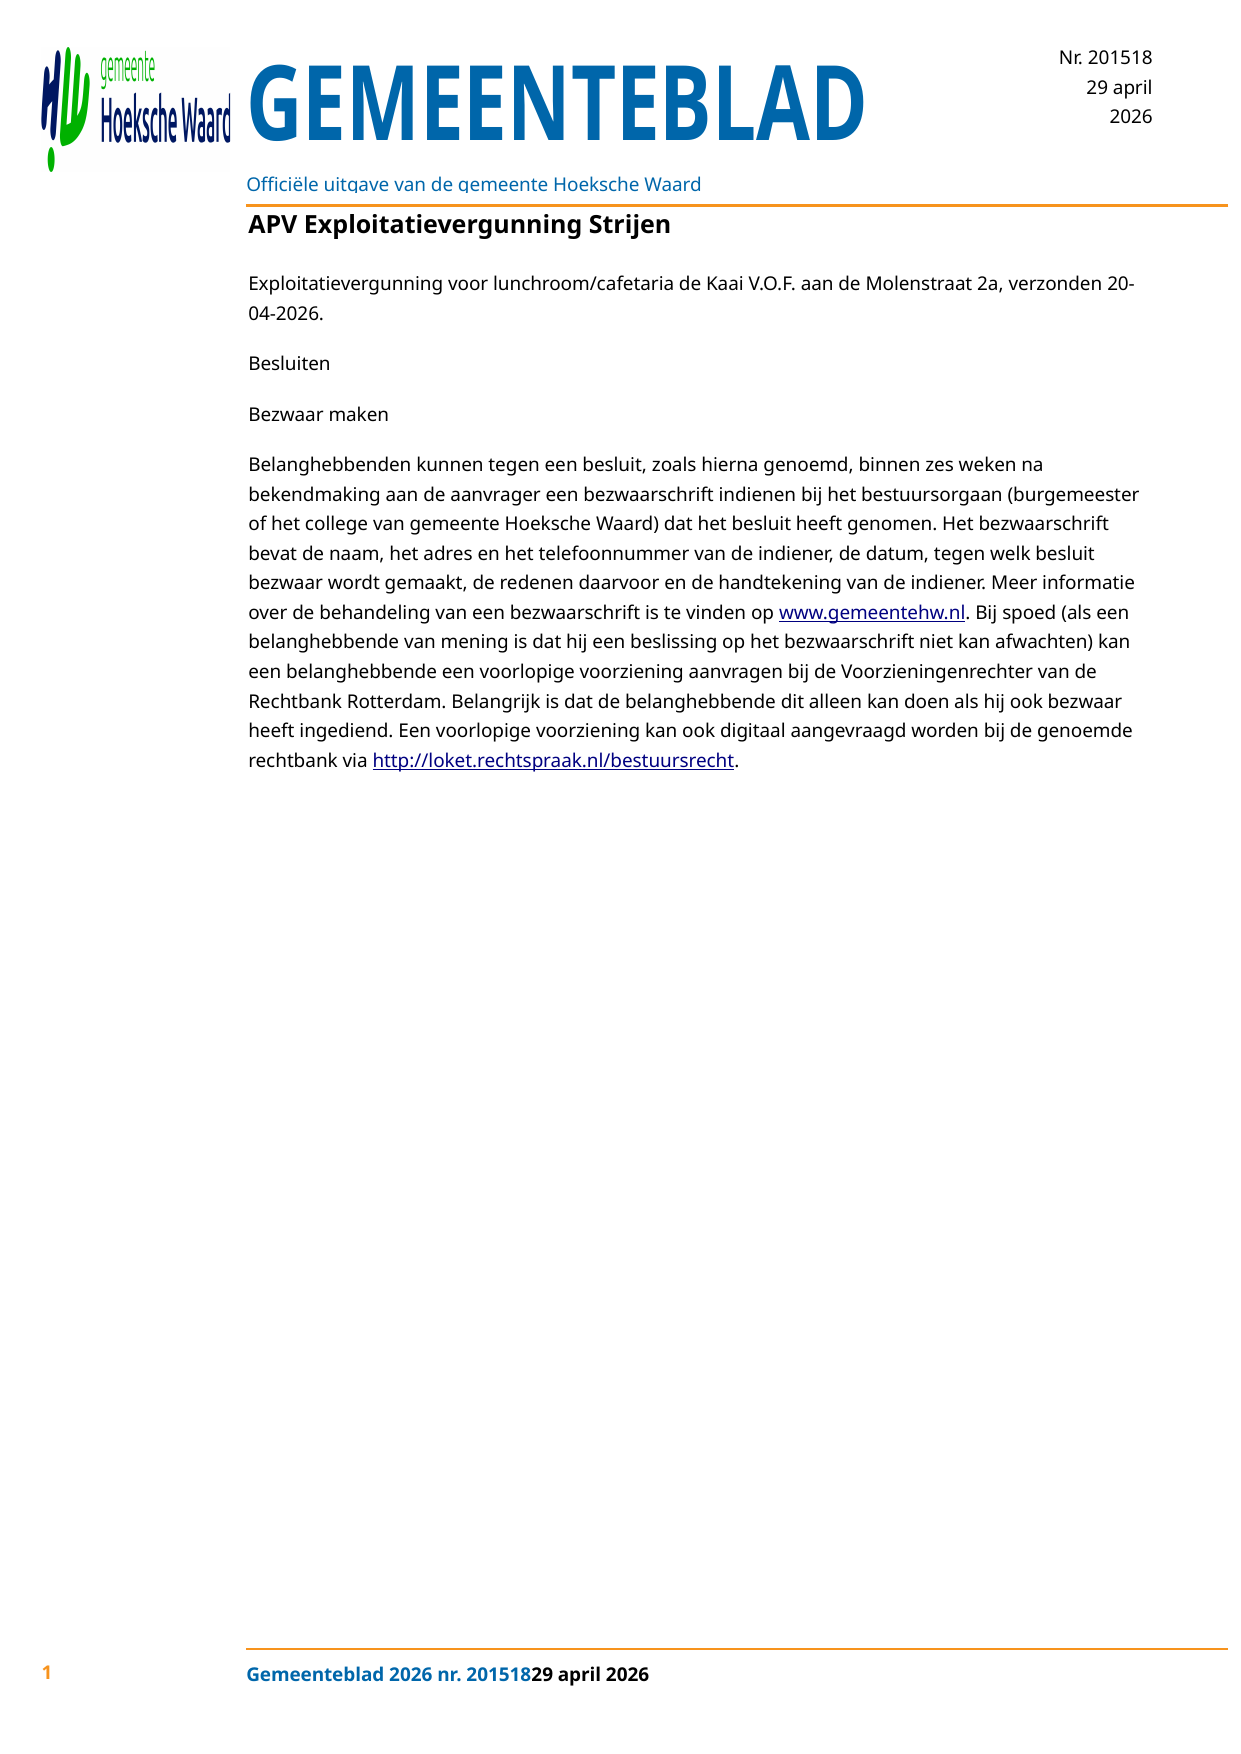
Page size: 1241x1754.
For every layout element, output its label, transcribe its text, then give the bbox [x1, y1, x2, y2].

text Bezwaar maken [248, 401, 1152, 426]
text Besluiten [248, 350, 1152, 376]
text Belanghebbenden kunnen tegen een besluit, zoals hierna genoemd, binnen zes weken na bekendmaking aan de aanvrager een bezwaarschrift indienen bij het bestuursorgaan (burgemeester of het college van gemeente Hoeksche Waard) dat het besluit heeft genomen. Het bezwaarschrift bevat de naam, het adres en het telefoonnummer van de indiener, de datum, tegen welk besluit bezwaar wordt gemaakt, de redenen daarvoor en de handtekening van de indiener. Meer informatie over de behandeling van een bezwaarschrift is te vinden op www.gemeentehw.nl. Bij spoed (als een belanghebbende van mening is dat hij een beslissing op het bezwaarschrift niet kan afwachten) kan een belanghebbende een voorlopige voorziening aanvragen bij de Voorzieningenrechter van de Rechtbank Rotterdam. Belangrijk is dat de belanghebbende dit alleen kan doen als hij ook bezwaar heeft ingediend. Een voorlopige voorziening kan ook digitaal aangevraagd worden bij de genoemde rechtbank via http://loket.rechtspraak.nl/bestuursrecht. [248, 451, 1152, 773]
text Exploitatievergunning voor lunchroom/cafetaria de Kaai V.O.F. aan de Molenstraat 2a, verzonden 20-04-2026. [248, 270, 1152, 326]
picture [41, 47, 231, 172]
text APV Exploitatievergunning Strijen [248, 207, 1152, 241]
